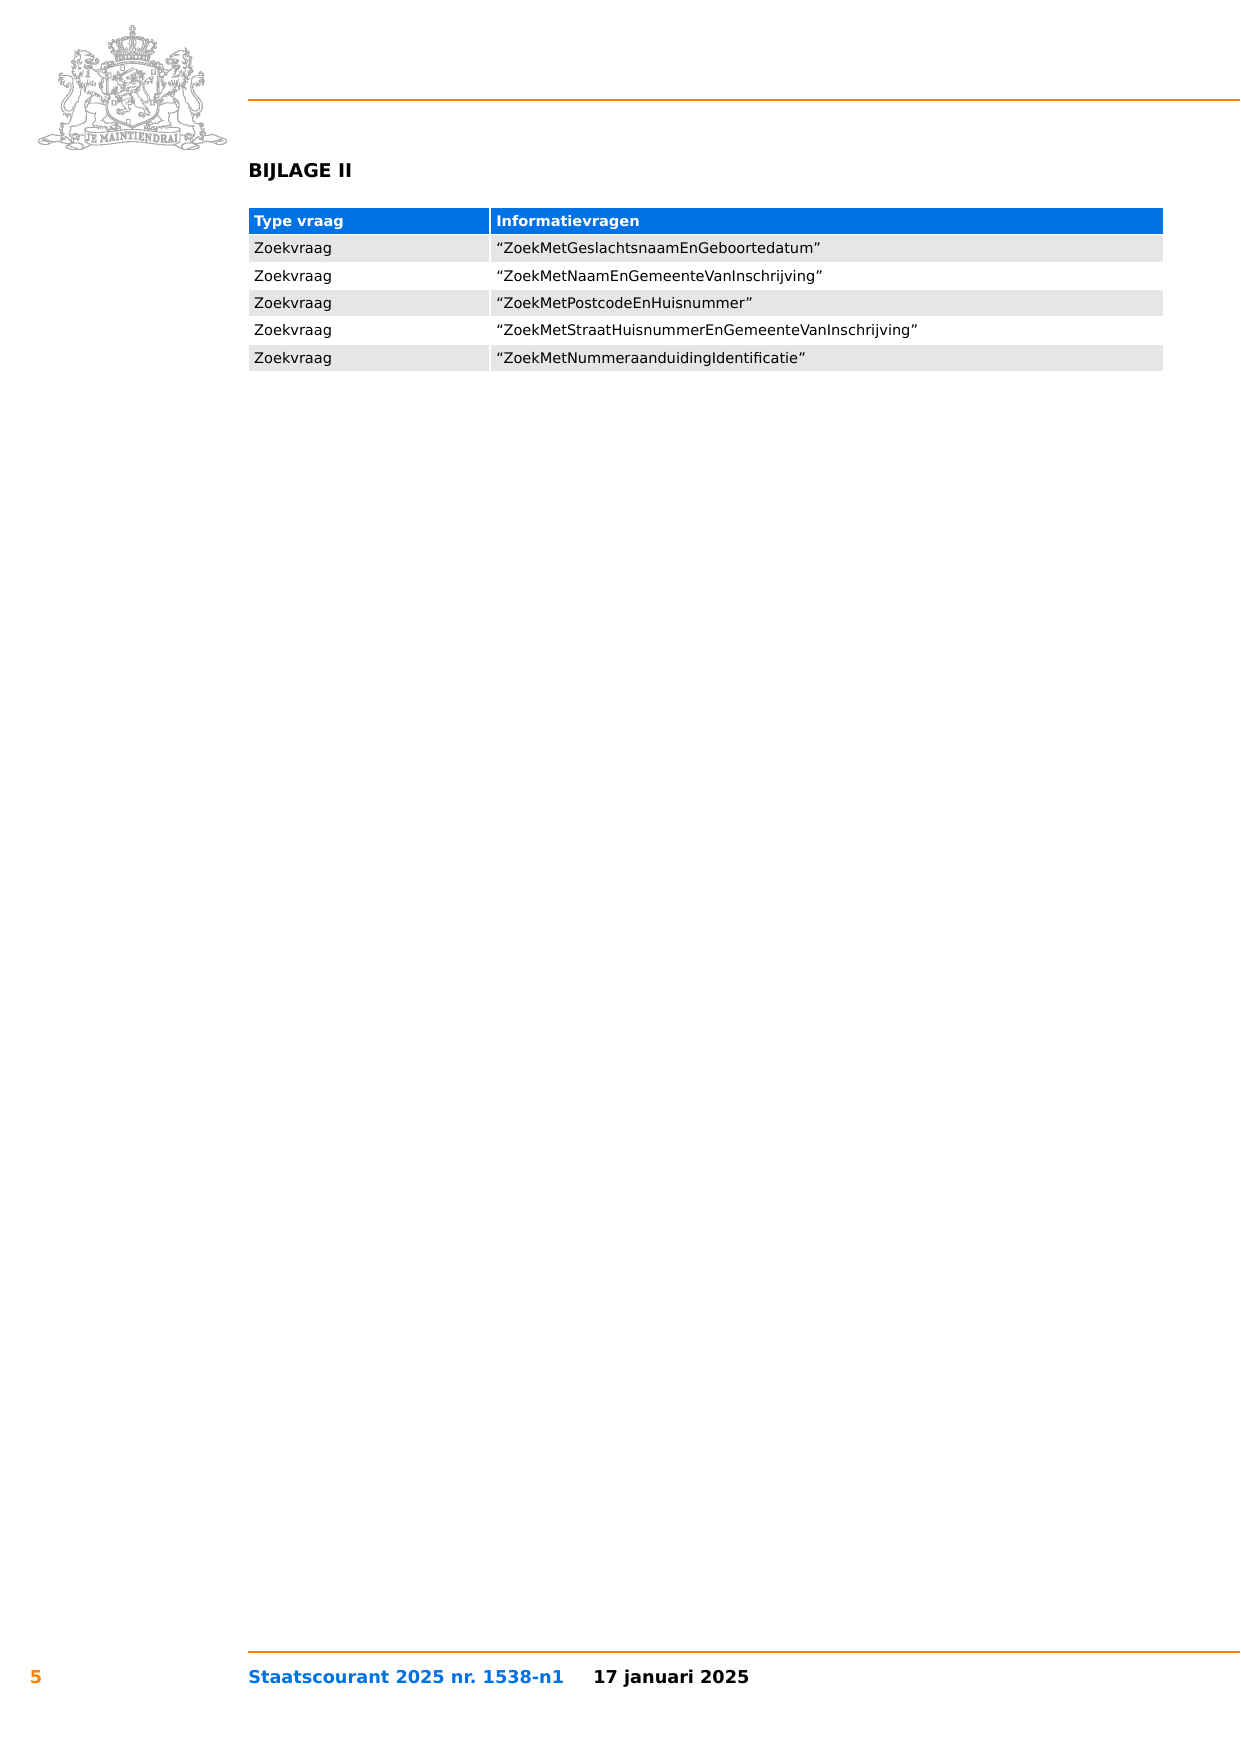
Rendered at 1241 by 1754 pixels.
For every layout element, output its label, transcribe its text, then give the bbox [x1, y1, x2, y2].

table_cell Zoekvraag [249, 235, 489, 262]
subtitle BIJLAGE II [248, 160, 1163, 182]
table_cell Zoekvraag [249, 290, 489, 316]
table_header Type vraag [249, 208, 489, 234]
table_cell “ZoekMetGeslachtsnaamEnGeboortedatum” [491, 235, 1163, 262]
table_header Informatievragen [491, 208, 1163, 234]
table_cell Zoekvraag [249, 345, 489, 371]
table_cell Zoekvraag [249, 318, 489, 344]
table_cell “ZoekMetPostcodeEnHuisnummer” [491, 290, 1163, 316]
table_cell “ZoekMetStraatHuisnummerEnGemeenteVanInschrijving” [491, 318, 1163, 344]
table_cell Zoekvraag [249, 263, 489, 289]
table_cell “ZoekMetNummeraanduidingIdentificatie” [491, 345, 1163, 371]
table_cell “ZoekMetNaamEnGemeenteVanInschrijving” [491, 263, 1163, 289]
picture [38, 25, 227, 150]
